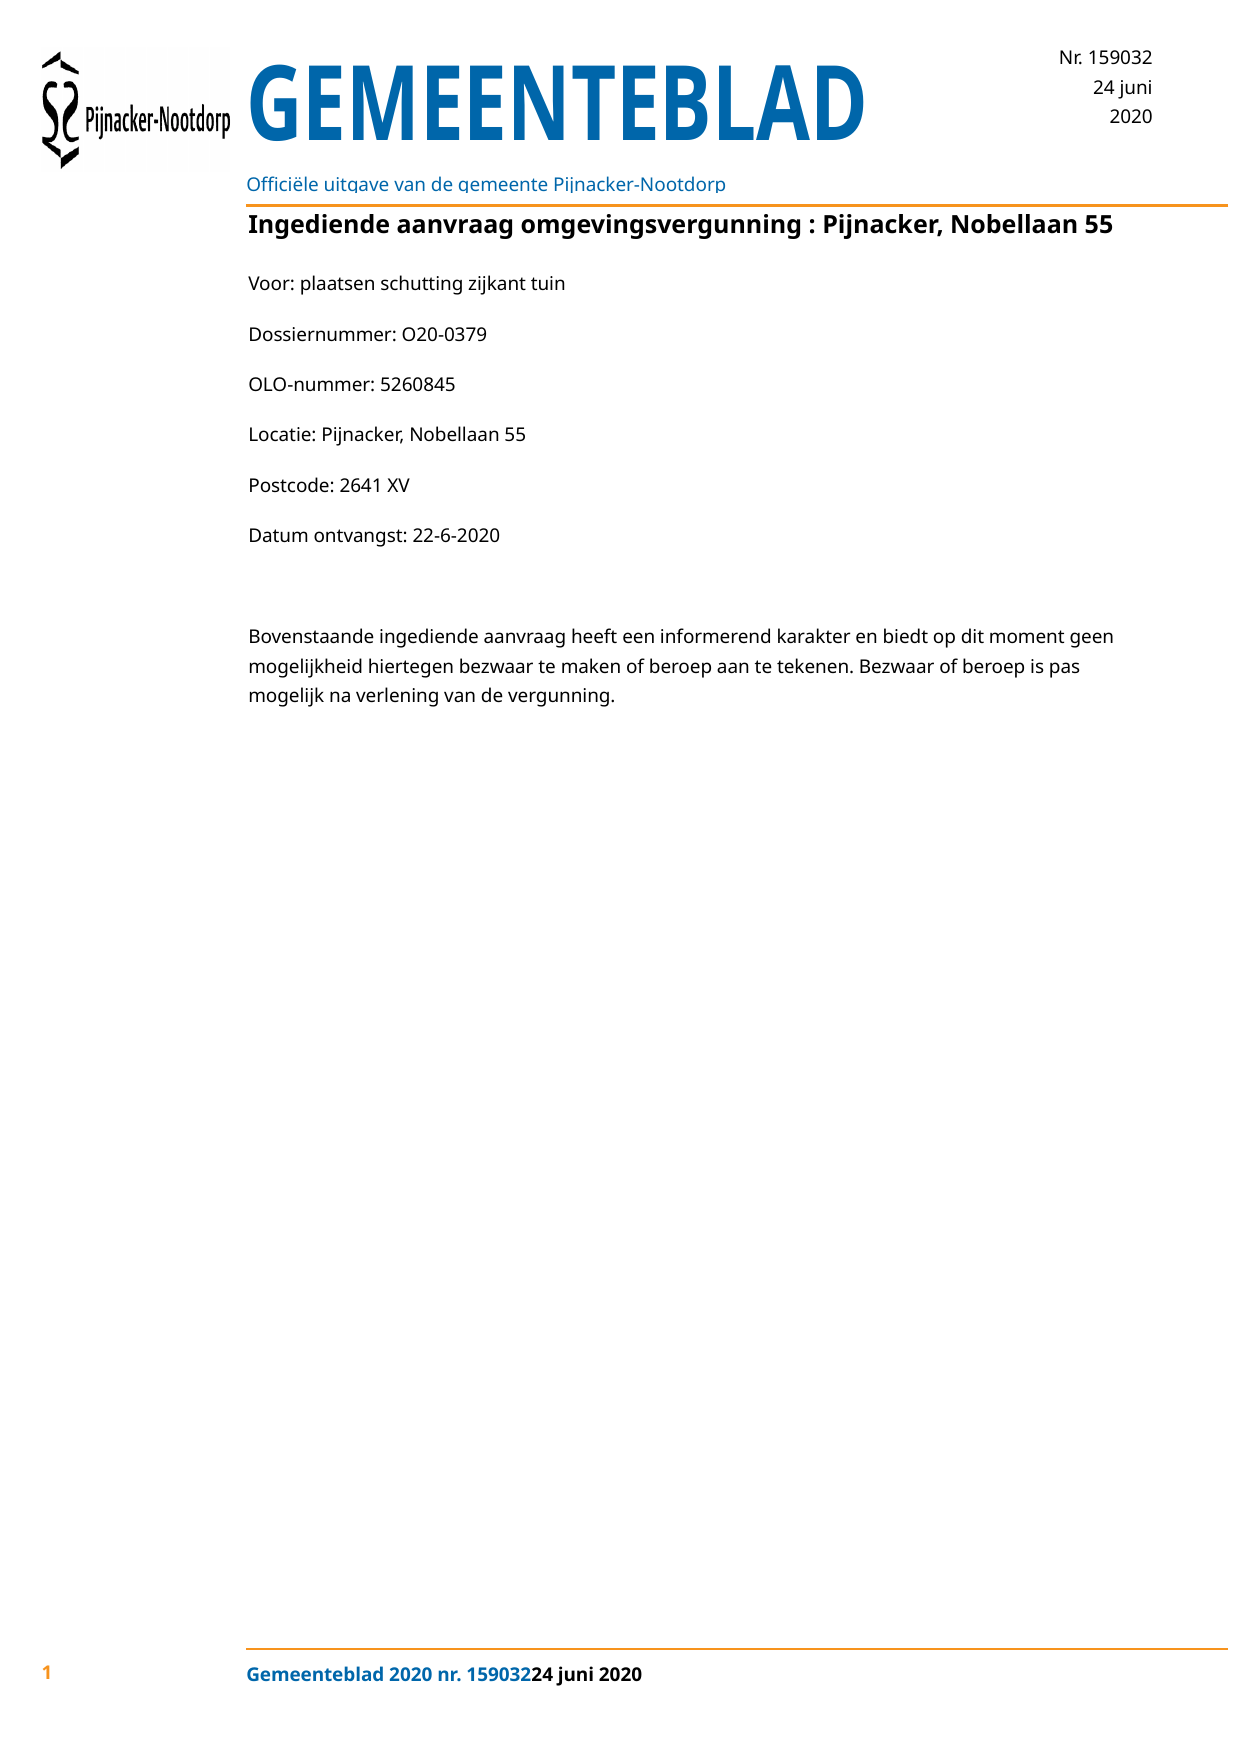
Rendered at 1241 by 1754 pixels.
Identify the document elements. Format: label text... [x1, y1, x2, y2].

picture [41, 47, 231, 172]
text Postcode: 2641 XV [248, 472, 1152, 498]
text Bovenstaande ingediende aanvraag heeft een informerend karakter en biedt op dit moment geen mogelijkheid hiertegen bezwaar te maken of beroep aan te tekenen. Bezwaar of beroep is pas mogelijk na verlening van de vergunning. [248, 623, 1152, 708]
text Locatie: Pijnacker, Nobellaan 55 [248, 422, 1152, 447]
text Dossiernummer: O20-0379 [248, 321, 1152, 346]
text OLO-nummer: 5260845 [248, 371, 1152, 397]
text Datum ontvangst: 22-6-2020 [248, 522, 1152, 548]
text Voor: plaatsen schutting zijkant tuin [248, 270, 1152, 296]
text Ingediende aanvraag omgevingsvergunning : Pijnacker, Nobellaan 55 [248, 207, 1152, 241]
